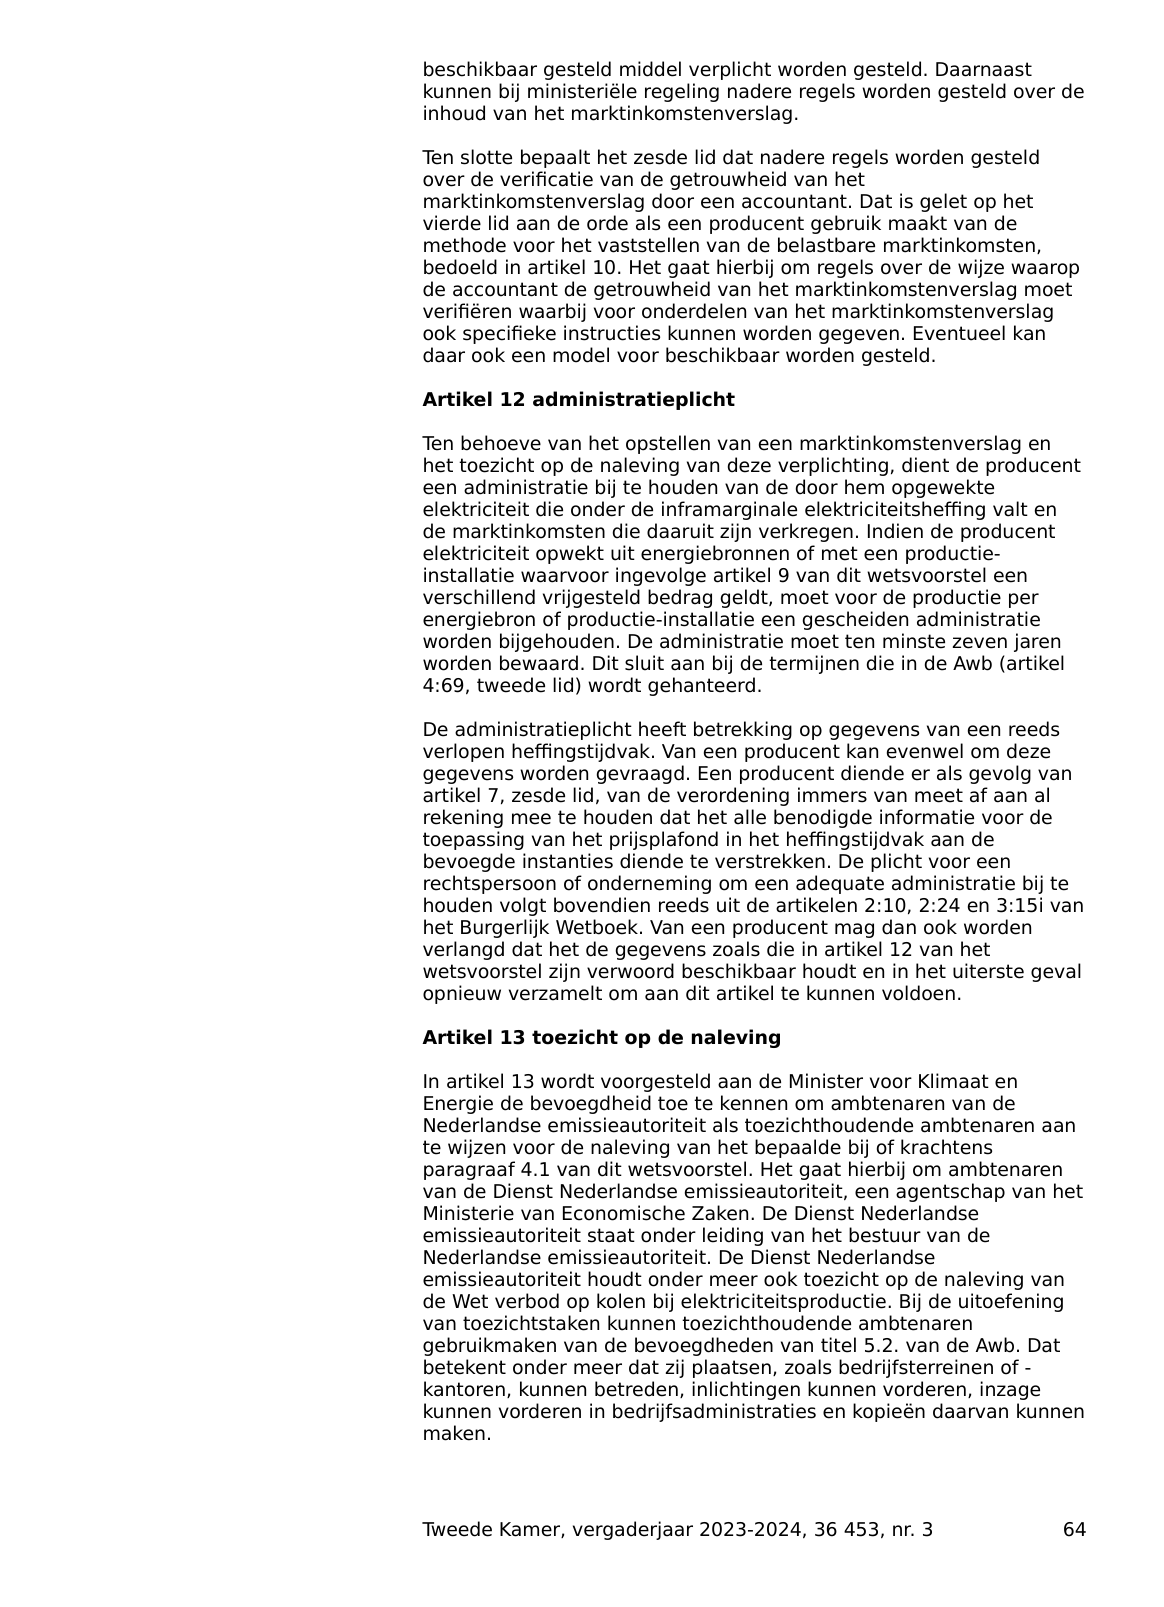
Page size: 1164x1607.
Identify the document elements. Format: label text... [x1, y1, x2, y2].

text De administratieplicht heeft betrekking op gegevens van een reeds verlopen heffingstijdvak. Van een producent kan evenwel om deze gegevens worden gevraagd. Een producent diende er als gevolg van artikel 7, zesde lid, van de verordening immers van meet af aan al rekening mee te houden dat het alle benodigde informatie voor de toepassing van het prijsplafond in het heffingstijdvak aan de bevoegde instanties diende te verstrekken. De plicht voor een rechtspersoon of onderneming om een adequate administratie bij te houden volgt bovendien reeds uit de artikelen 2:10, 2:24 en 3:15i van het Burgerlijk Wetboek. Van een producent mag dan ook worden verlangd dat het de gegevens zoals die in artikel 12 van het wetsvoorstel zijn verwoord beschikbaar houdt en in het uiterste geval opnieuw verzamelt om aan dit artikel te kunnen voldoen. [422, 719, 1087, 1005]
text beschikbaar gesteld middel verplicht worden gesteld. Daarnaast kunnen bij ministeriële regeling nadere regels worden gesteld over de inhoud van het marktinkomstenverslag. [422, 59, 1087, 125]
subtitle Artikel 12 administratieplicht [422, 389, 1087, 411]
text In artikel 13 wordt voorgesteld aan de Minister voor Klimaat en Energie de bevoegdheid toe te kennen om ambtenaren van de Nederlandse emissieautoriteit als toezichthoudende ambtenaren aan te wijzen voor de naleving van het bepaalde bij of krachtens paragraaf 4.1 van dit wetsvoorstel. Het gaat hierbij om ambtenaren van de Dienst Nederlandse emissieautoriteit, een agentschap van het Ministerie van Economische Zaken. De Dienst Nederlandse emissieautoriteit staat onder leiding van het bestuur van de Nederlandse emissieautoriteit. De Dienst Nederlandse emissieautoriteit houdt onder meer ook toezicht op de naleving van de Wet verbod op kolen bij elektriciteitsproductie. Bij de uitoefening van toezichtstaken kunnen toezichthoudende ambtenaren gebruikmaken van de bevoegdheden van titel 5.2. van de Awb. Dat betekent onder meer dat zij plaatsen, zoals bedrijfsterreinen of -kantoren, kunnen betreden, inlichtingen kunnen vorderen, inzage kunnen vorderen in bedrijfsadministraties en kopieën daarvan kunnen maken. [422, 1071, 1087, 1445]
text Ten behoeve van het opstellen van een marktinkomstenverslag en het toezicht op de naleving van deze verplichting, dient de producent een administratie bij te houden van de door hem opgewekte elektriciteit die onder de inframarginale elektriciteitsheffing valt en de marktinkomsten die daaruit zijn verkregen. Indien de producent elektriciteit opwekt uit energiebronnen of met een productie-installatie waarvoor ingevolge artikel 9 van dit wetsvoorstel een verschillend vrijgesteld bedrag geldt, moet voor de productie per energiebron of productie-installatie een gescheiden administratie worden bijgehouden. De administratie moet ten minste zeven jaren worden bewaard. Dit sluit aan bij de termijnen die in de Awb (artikel 4:69, tweede lid) wordt gehanteerd. [422, 433, 1087, 697]
text Ten slotte bepaalt het zesde lid dat nadere regels worden gesteld over de verificatie van de getrouwheid van het marktinkomstenverslag door een accountant. Dat is gelet op het vierde lid aan de orde als een producent gebruik maakt van de methode voor het vaststellen van de belastbare marktinkomsten, bedoeld in artikel 10. Het gaat hierbij om regels over de wijze waarop de accountant de getrouwheid van het marktinkomstenverslag moet verifiëren waarbij voor onderdelen van het marktinkomstenverslag ook specifieke instructies kunnen worden gegeven. Eventueel kan daar ook een model voor beschikbaar worden gesteld. [422, 147, 1087, 367]
subtitle Artikel 13 toezicht op de naleving [422, 1027, 1087, 1049]
